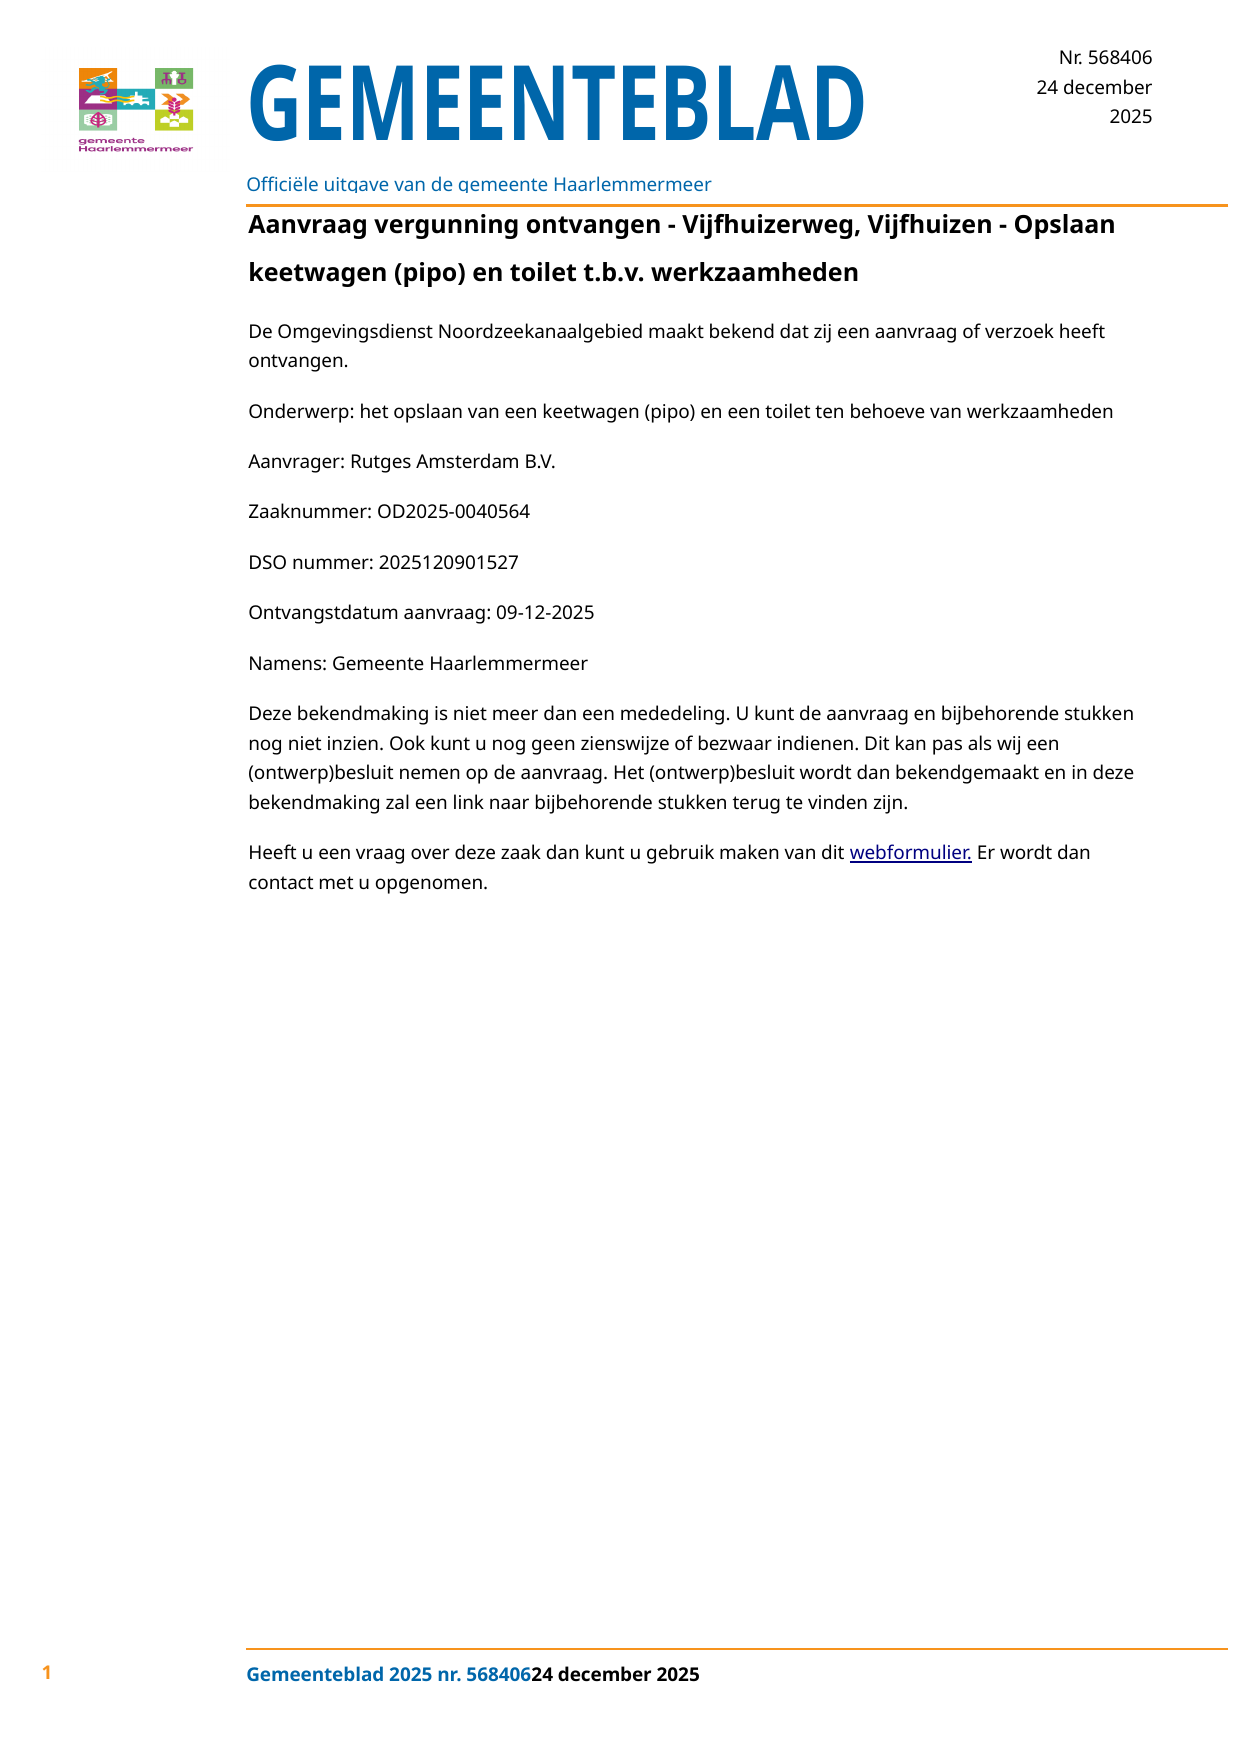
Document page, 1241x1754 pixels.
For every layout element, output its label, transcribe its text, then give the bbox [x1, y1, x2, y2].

text Onderwerp: het opslaan van een keetwagen (pipo) en een toilet ten behoeve van werkzaamheden [248, 398, 1152, 424]
text Zaaknummer: OD2025-0040564 [248, 499, 1152, 524]
text De Omgevingsdienst Noordzeekanaalgebied maakt bekend dat zij een aanvraag of verzoek heeft ontvangen. [248, 318, 1152, 373]
text Deze bekendmaking is niet meer dan een mededeling. U kunt de aanvraag en bijbehorende stukken nog niet inzien. Ook kunt u nog geen zienswijze of bezwaar indienen. Dit kan pas als wij een (ontwerp)besluit nemen op de aanvraag. Het (ontwerp)besluit wordt dan bekendgemaakt en in deze bekendmaking zal een link naar bijbehorende stukken terug te vinden zijn. [248, 700, 1152, 815]
text Namens: Gemeente Haarlemmermeer [248, 650, 1152, 676]
text Aanvraag vergunning ontvangen - Vijfhuizerweg, Vijfhuizen - Opslaan keetwagen (pipo) en toilet t.b.v. werkzaamheden [248, 207, 1152, 288]
text Heeft u een vraag over deze zaak dan kunt u gebruik maken van dit webformulier. Er wordt dan contact met u opgenomen. [248, 839, 1152, 895]
text Aanvrager: Rutges Amsterdam B.V. [248, 448, 1152, 474]
text Ontvangstdatum aanvraag: 09-12-2025 [248, 599, 1152, 625]
text DSO nummer: 2025120901527 [248, 549, 1152, 575]
picture [41, 47, 231, 172]
